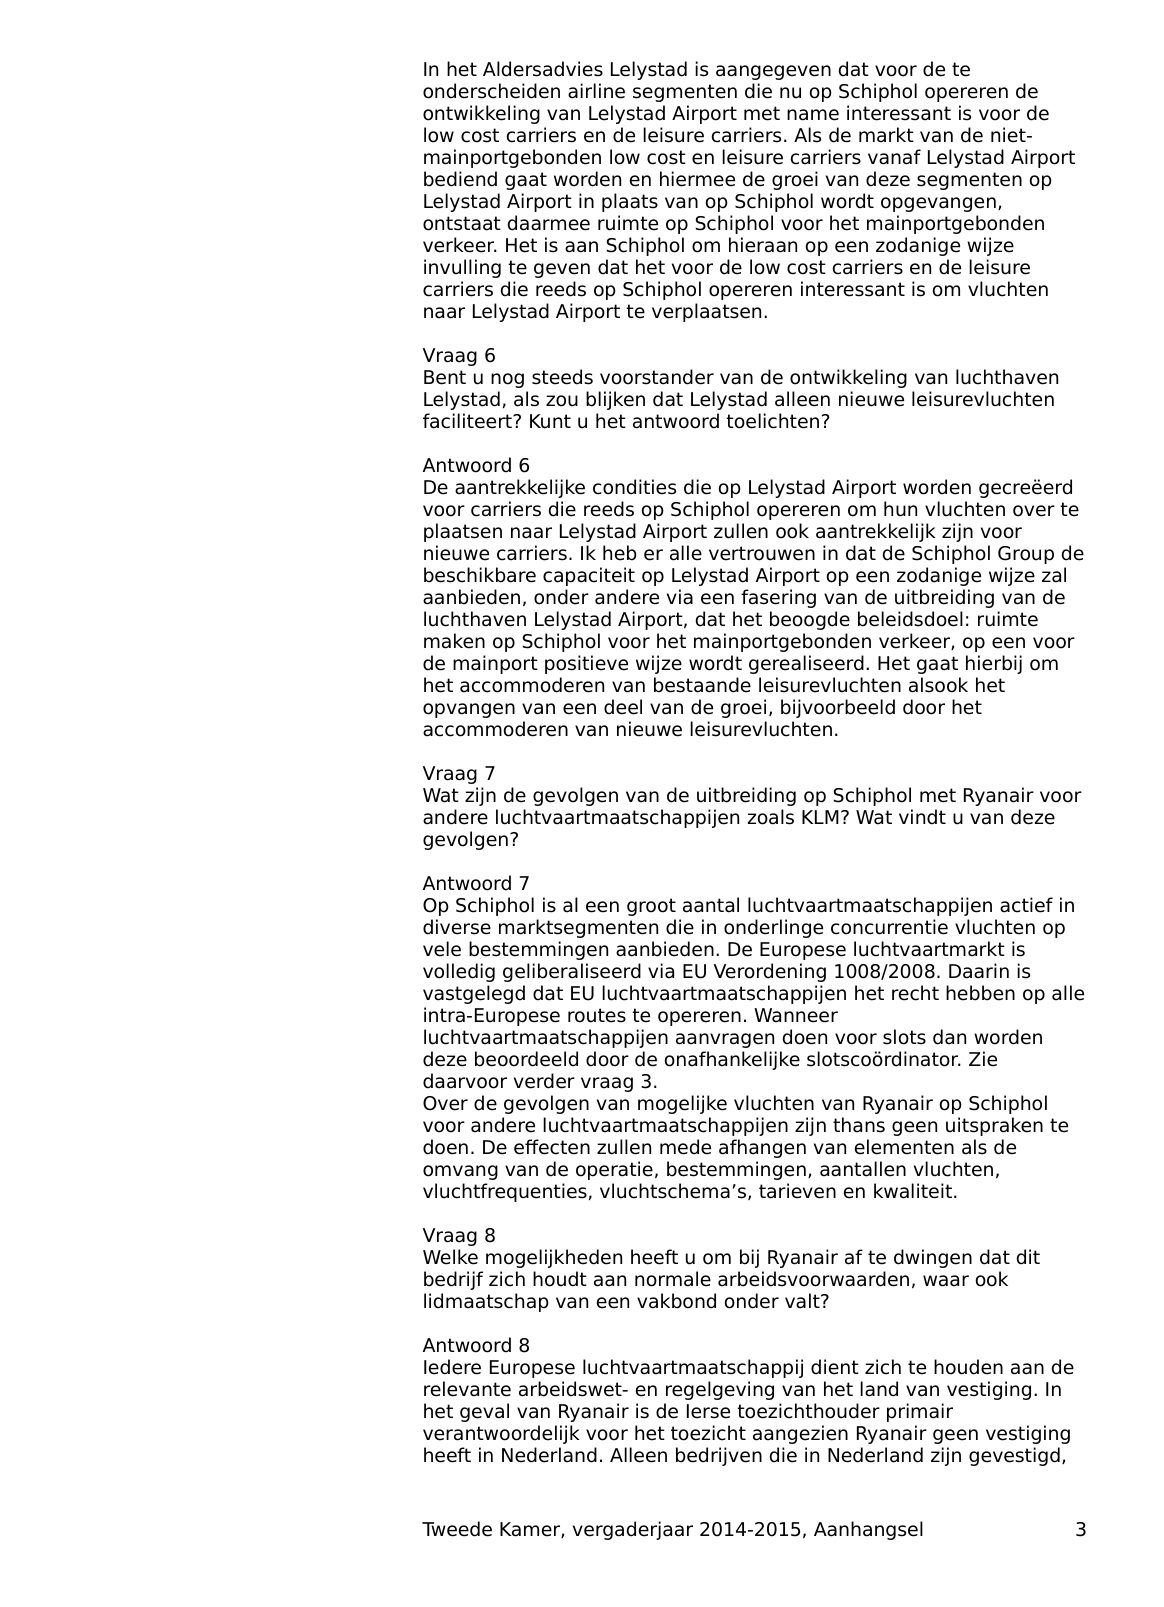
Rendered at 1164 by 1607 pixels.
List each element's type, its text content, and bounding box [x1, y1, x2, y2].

text Vraag 8 [422, 1225, 1087, 1247]
text Vraag 7 [422, 763, 1087, 785]
text De aantrekkelijke condities die op Lelystad Airport worden gecreëerd voor carriers die reeds op Schiphol opereren om hun vluchten over te plaatsen naar Lelystad Airport zullen ook aantrekkelijk zijn voor nieuwe carriers. Ik heb er alle vertrouwen in dat de Schiphol Group de beschikbare capaciteit op Lelystad Airport op een zodanige wijze zal aanbieden, onder andere via een fasering van de uitbreiding van de luchthaven Lelystad Airport, dat het beoogde beleidsdoel: ruimte maken op Schiphol voor het mainportgebonden verkeer, op een voor de mainport positieve wijze wordt gerealiseerd. Het gaat hierbij om het accommoderen van bestaande leisurevluchten alsook het opvangen van een deel van de groei, bijvoorbeeld door het accommoderen van nieuwe leisurevluchten. [422, 477, 1087, 741]
text Iedere Europese luchtvaartmaatschappij dient zich te houden aan de relevante arbeidswet- en regelgeving van het land van vestiging. In het geval van Ryanair is de Ierse toezichthouder primair verantwoordelijk voor het toezicht aangezien Ryanair geen vestiging heeft in Nederland. Alleen bedrijven die in Nederland zijn gevestigd, [422, 1357, 1087, 1467]
text Wat zijn de gevolgen van de uitbreiding op Schiphol met Ryanair voor andere luchtvaartmaatschappijen zoals KLM? Wat vindt u van deze gevolgen? [422, 785, 1087, 851]
text In het Aldersadvies Lelystad is aangegeven dat voor de te onderscheiden airline segmenten die nu op Schiphol opereren de ontwikkeling van Lelystad Airport met name interessant is voor de low cost carriers en de leisure carriers. Als de markt van de niet-mainportgebonden low cost en leisure carriers vanaf Lelystad Airport bediend gaat worden en hiermee de groei van deze segmenten op Lelystad Airport in plaats van op Schiphol wordt opgevangen, ontstaat daarmee ruimte op Schiphol voor het mainportgebonden verkeer. Het is aan Schiphol om hieraan op een zodanige wijze invulling te geven dat het voor de low cost carriers en de leisure carriers die reeds op Schiphol opereren interessant is om vluchten naar Lelystad Airport te verplaatsen. [422, 59, 1087, 323]
text Op Schiphol is al een groot aantal luchtvaartmaatschappijen actief in diverse marktsegmenten die in onderlinge concurrentie vluchten op vele bestemmingen aanbieden. De Europese luchtvaartmarkt is volledig geliberaliseerd via EU Verordening 1008/2008. Daarin is vastgelegd dat EU luchtvaartmaatschappijen het recht hebben op alle intra-Europese routes te opereren. Wanneer luchtvaartmaatschappijen aanvragen doen voor slots dan worden deze beoordeeld door de onafhankelijke slotscoördinator. Zie daarvoor verder vraag 3. [422, 895, 1087, 1093]
text Antwoord 7 [422, 873, 1087, 895]
text Vraag 6 [422, 345, 1087, 367]
text Antwoord 6 [422, 455, 1087, 477]
text Bent u nog steeds voorstander van de ontwikkeling van luchthaven Lelystad, als zou blijken dat Lelystad alleen nieuwe leisurevluchten faciliteert? Kunt u het antwoord toelichten? [422, 367, 1087, 433]
text Antwoord 8 [422, 1335, 1087, 1357]
text Welke mogelijkheden heeft u om bij Ryanair af te dwingen dat dit bedrijf zich houdt aan normale arbeidsvoorwaarden, waar ook lidmaatschap van een vakbond onder valt? [422, 1247, 1087, 1313]
text Over de gevolgen van mogelijke vluchten van Ryanair op Schiphol voor andere luchtvaartmaatschappijen zijn thans geen uitspraken te doen. De effecten zullen mede afhangen van elementen als de omvang van de operatie, bestemmingen, aantallen vluchten, vluchtfrequenties, vluchtschema’s, tarieven en kwaliteit. [422, 1093, 1087, 1203]
